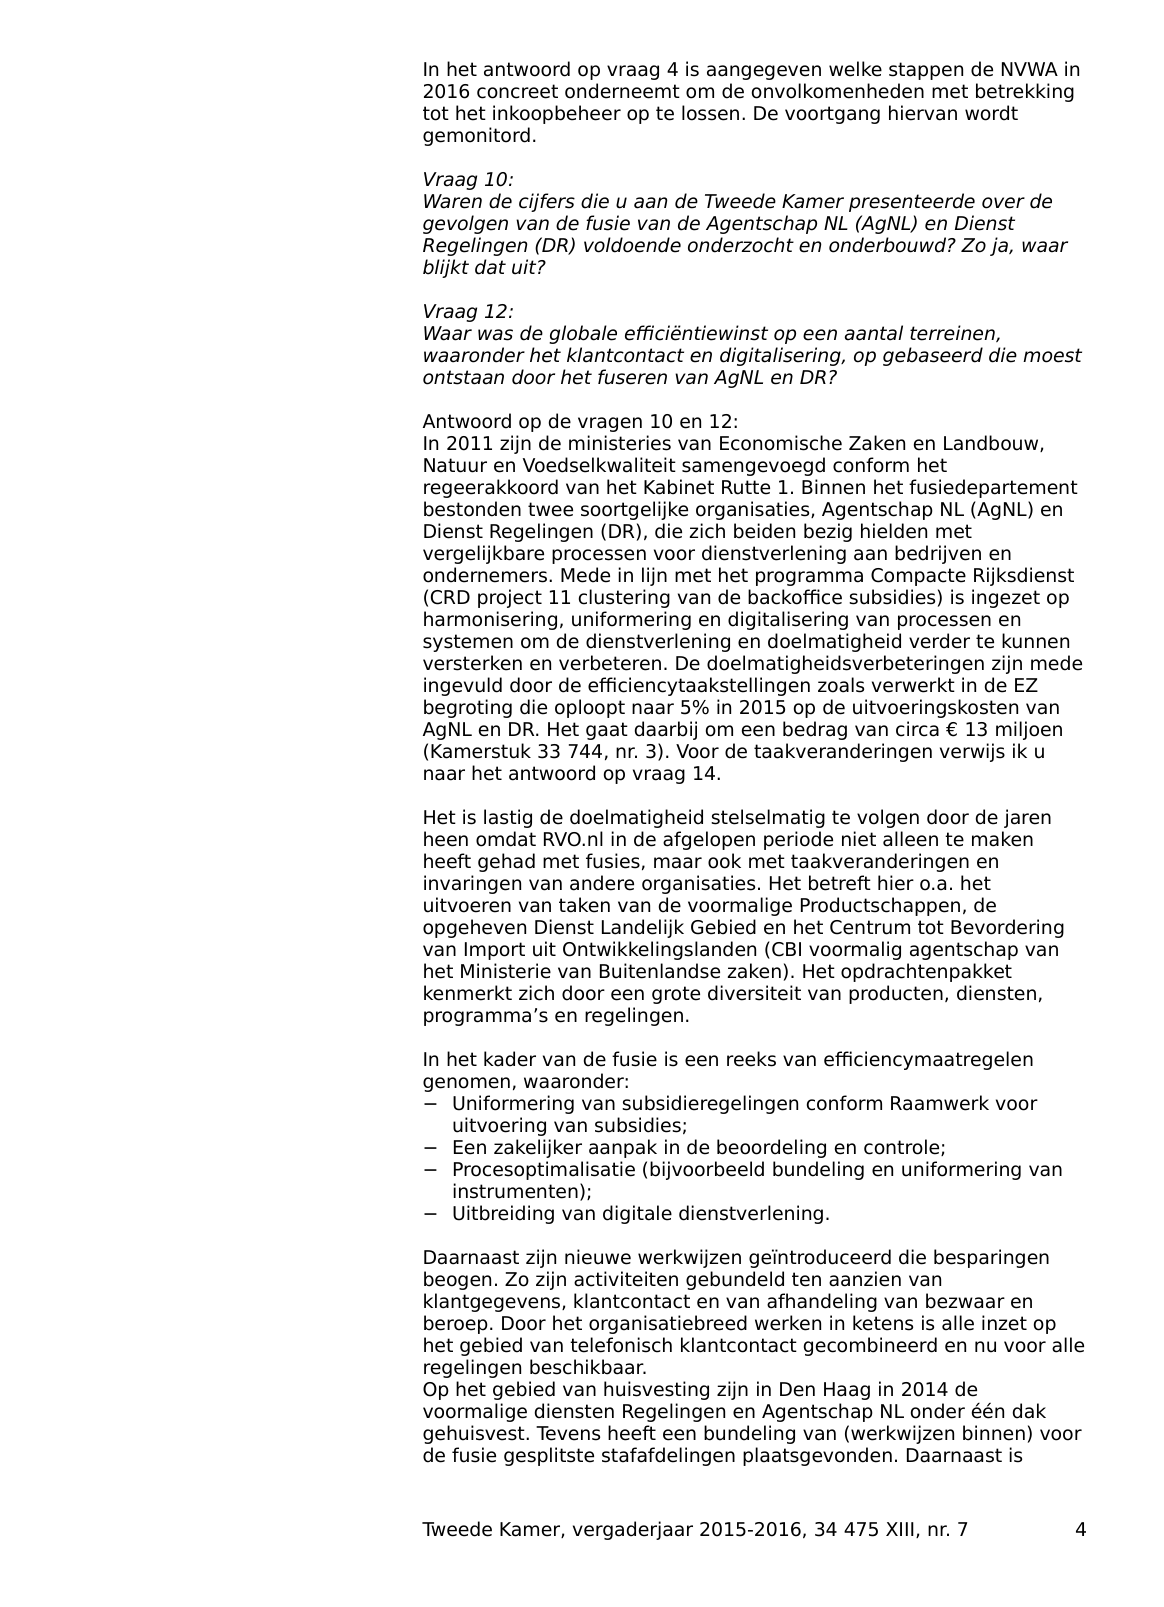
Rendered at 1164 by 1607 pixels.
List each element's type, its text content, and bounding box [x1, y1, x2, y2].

text − Uitbreiding van digitale dienstverlening. [422, 1203, 1087, 1225]
text Daarnaast zijn nieuwe werkwijzen geïntroduceerd die besparingen beogen. Zo zijn activiteiten gebundeld ten aanzien van klantgegevens, klantcontact en van afhandeling van bezwaar en beroep. Door het organisatiebreed werken in ketens is alle inzet op het gebied van telefonisch klantcontact gecombineerd en nu voor alle regelingen beschikbaar. [422, 1247, 1087, 1379]
text − Een zakelijker aanpak in de beoordeling en controle; [422, 1137, 1087, 1159]
text Waar was de globale efficiëntiewinst op een aantal terreinen, waaronder het klantcontact en digitalisering, op gebaseerd die moest ontstaan door het fuseren van AgNL en DR? [422, 323, 1087, 389]
text − Uniformering van subsidieregelingen conform Raamwerk voor uitvoering van subsidies; [422, 1093, 1087, 1137]
text − Procesoptimalisatie (bijvoorbeeld bundeling en uniformering van instrumenten); [422, 1159, 1087, 1203]
text In het kader van de fusie is een reeks van efficiencymaatregelen genomen, waaronder: [422, 1049, 1087, 1093]
text Waren de cijfers die u aan de Tweede Kamer presenteerde over de gevolgen van de fusie van de Agentschap NL (AgNL) en Dienst Regelingen (DR) voldoende onderzocht en onderbouwd? Zo ja, waar blijkt dat uit? [422, 191, 1087, 279]
text In 2011 zijn de ministeries van Economische Zaken en Landbouw, Natuur en Voedselkwaliteit samengevoegd conform het regeerakkoord van het Kabinet Rutte 1. Binnen het fusiedepartement bestonden twee soortgelijke organisaties, Agentschap NL (AgNL) en Dienst Regelingen (DR), die zich beiden bezig hielden met vergelijkbare processen voor dienstverlening aan bedrijven en ondernemers. Mede in lijn met het programma Compacte Rijksdienst (CRD project 11 clustering van de backoffice subsidies) is ingezet op harmonisering, uniformering en digitalisering van processen en systemen om de dienstverlening en doelmatigheid verder te kunnen versterken en verbeteren. De doelmatigheidsverbeteringen zijn mede ingevuld door de efficiencytaakstellingen zoals verwerkt in de EZ begroting die oploopt naar 5% in 2015 op de uitvoeringskosten van AgNL en DR. Het gaat daarbij om een bedrag van circa € 13 miljoen (Kamerstuk 33 744, nr. 3). Voor de taakveranderingen verwijs ik u naar het antwoord op vraag 14. [422, 433, 1087, 785]
text Vraag 10: [422, 169, 1087, 191]
text Vraag 12: [422, 301, 1087, 323]
text Het is lastig de doelmatigheid stelselmatig te volgen door de jaren heen omdat RVO.nl in de afgelopen periode niet alleen te maken heeft gehad met fusies, maar ook met taakveranderingen en invaringen van andere organisaties. Het betreft hier o.a. het uitvoeren van taken van de voormalige Productschappen, de opgeheven Dienst Landelijk Gebied en het Centrum tot Bevordering van Import uit Ontwikkelingslanden (CBI voormalig agentschap van het Ministerie van Buitenlandse zaken). Het opdrachtenpakket kenmerkt zich door een grote diversiteit van producten, diensten, programma’s en regelingen. [422, 807, 1087, 1027]
text Op het gebied van huisvesting zijn in Den Haag in 2014 de voormalige diensten Regelingen en Agentschap NL onder één dak gehuisvest. Tevens heeft een bundeling van (werkwijzen binnen) voor de fusie gesplitste stafafdelingen plaatsgevonden. Daarnaast is [422, 1379, 1087, 1467]
text In het antwoord op vraag 4 is aangegeven welke stappen de NVWA in 2016 concreet onderneemt om de onvolkomenheden met betrekking tot het inkoopbeheer op te lossen. De voortgang hiervan wordt gemonitord. [422, 59, 1087, 147]
text Antwoord op de vragen 10 en 12: [422, 411, 1087, 433]
